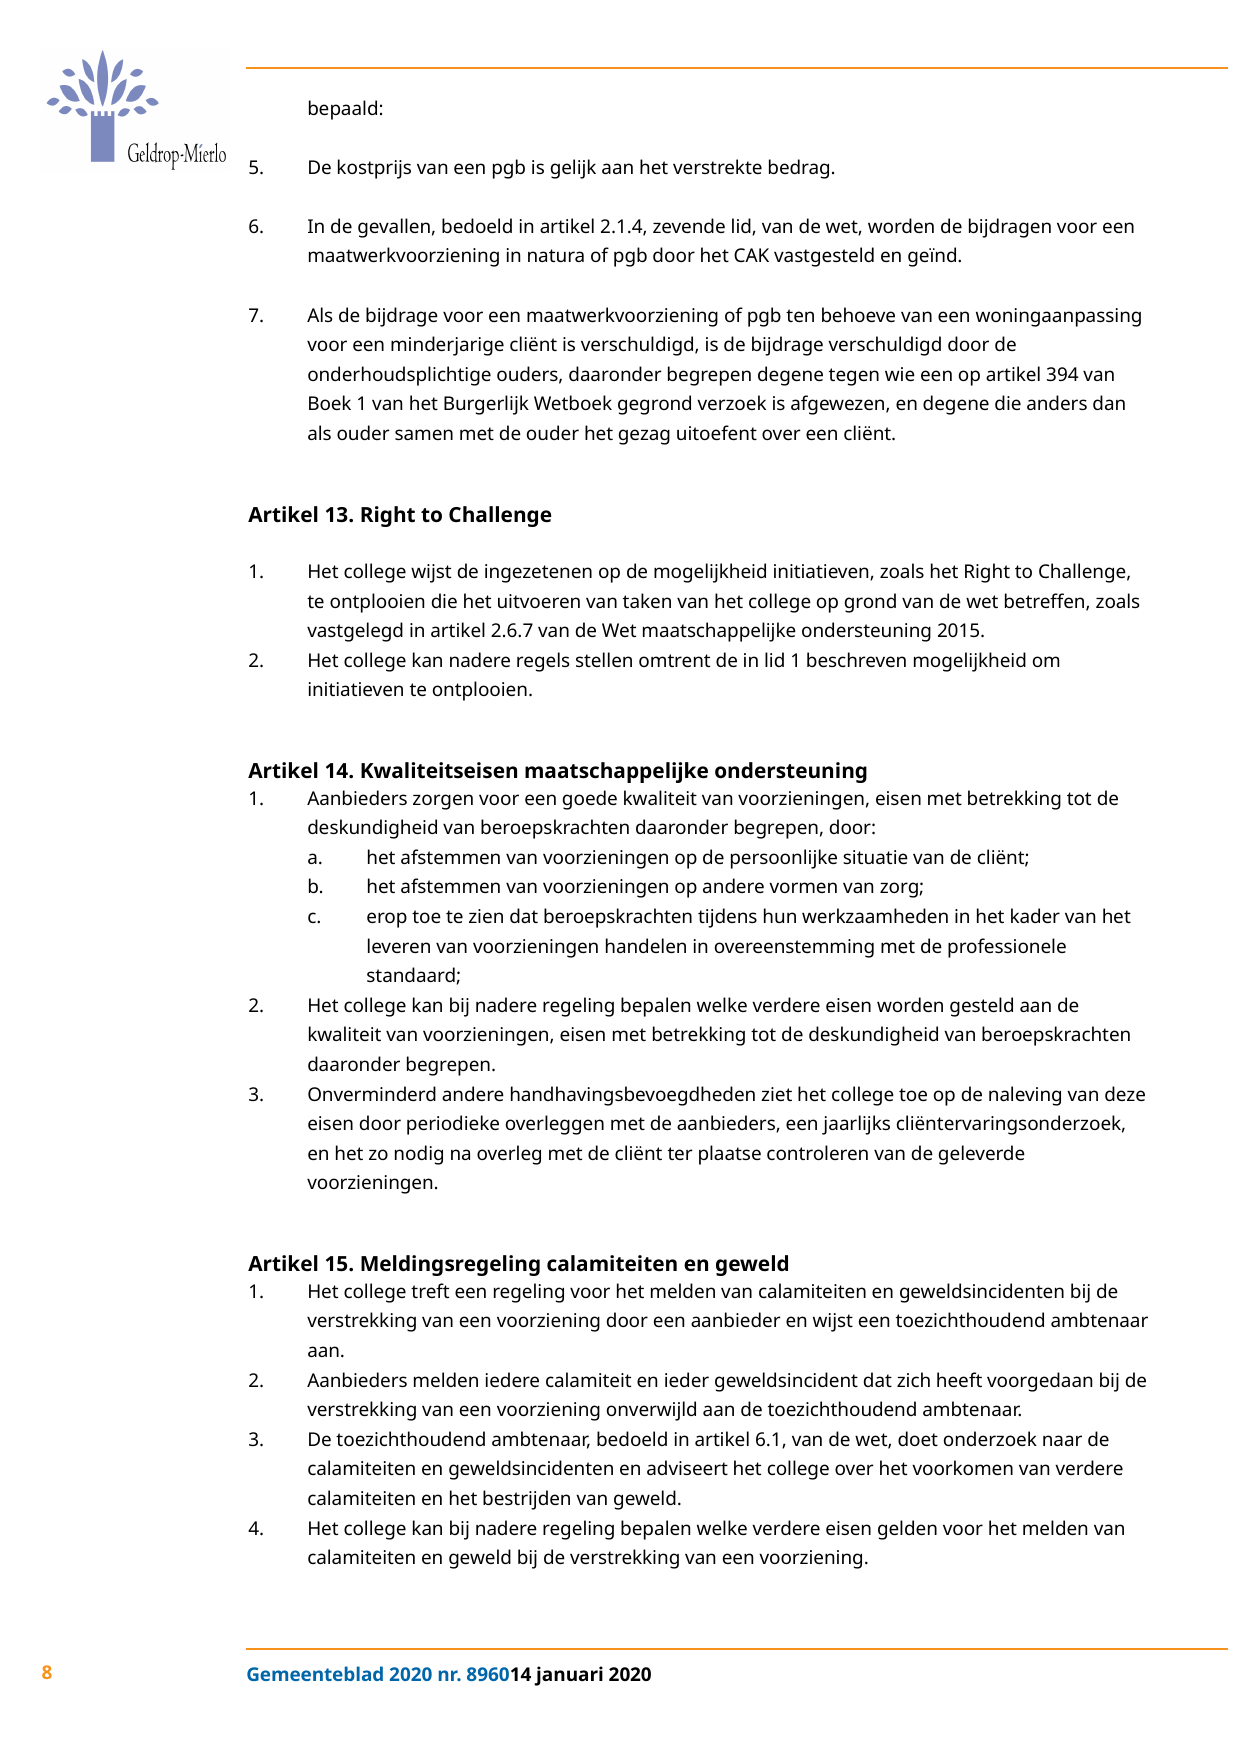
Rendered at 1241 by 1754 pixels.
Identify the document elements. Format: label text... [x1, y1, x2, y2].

list Aanbieders melden iedere calamiteit en ieder geweldsincident dat zich heeft voorgedaan bij de verstrekking van een voorziening onverwijld aan de toezichthoudend ambtenaar. [248, 1367, 1152, 1422]
list erop toe te zien dat beroepskrachten tijdens hun werkzaamheden in het kader van het leveren van voorzieningen handelen in overeenstemming met de professionele standaard; [307, 903, 1152, 988]
list Het college treft een regeling voor het melden van calamiteiten en geweldsincidenten bij de verstrekking van een voorziening door een aanbieder en wijst een toezichthoudend ambtenaar aan. [248, 1278, 1152, 1363]
list Onverminderd andere handhavingsbevoegdheden ziet het college toe op de naleving van deze eisen door periodieke overleggen met de aanbieders, een jaarlijks cliëntervaringsonderzoek, en het zo nodig na overleg met de cliënt ter plaatse controleren van de geleverde voorzieningen. [248, 1081, 1152, 1195]
list bepaald: [248, 95, 1152, 121]
list In de gevallen, bedoeld in artikel 2.1.4, zevende lid, van de wet, worden de bijdragen voor een maatwerkvoorziening in natura of pgb door het CAK vastgesteld en geïnd. [248, 213, 1152, 268]
list Als de bijdrage voor een maatwerkvoorziening of pgb ten behoeve van een woningaanpassing voor een minderjarige cliënt is verschuldigd, is de bijdrage verschuldigd door de onderhoudsplichtige ouders, daaronder begrepen degene tegen wie een op artikel 394 van Boek 1 van het Burgerlijk Wetboek gegrond verzoek is afgewezen, en degene die anders dan als ouder samen met de ouder het gezag uitoefent over een cliënt. [248, 302, 1152, 446]
list Aanbieders zorgen voor een goede kwaliteit van voorzieningen, eisen met betrekking tot de deskundigheid van beroepskrachten daaronder begrepen, door: [248, 785, 1152, 840]
text Artikel 14. Kwaliteitseisen maatschappelijke ondersteuning [248, 757, 1152, 785]
list Het college wijst de ingezetenen op de mogelijkheid initiatieven, zoals het Right to Challenge, te ontplooien die het uitvoeren van taken van het college op grond van de wet betreffen, zoals vastgelegd in artikel 2.6.7 van de Wet maatschappelijke ondersteuning 2015. [248, 558, 1152, 643]
list De toezichthoudend ambtenaar, bedoeld in artikel 6.1, van de wet, doet onderzoek naar de calamiteiten en geweldsincidenten en adviseert het college over het voorkomen van verdere calamiteiten en het bestrijden van geweld. [248, 1426, 1152, 1511]
list het afstemmen van voorzieningen op de persoonlijke situatie van de cliënt; [307, 844, 1152, 870]
list De kostprijs van een pgb is gelijk aan het verstrekte bedrag. [248, 154, 1152, 180]
picture [41, 47, 231, 172]
list Het college kan bij nadere regeling bepalen welke verdere eisen gelden voor het melden van calamiteiten en geweld bij de verstrekking van een voorziening. [248, 1515, 1152, 1570]
text Artikel 15. Meldingsregeling calamiteiten en geweld [248, 1249, 1152, 1278]
list Het college kan bij nadere regeling bepalen welke verdere eisen worden gesteld aan de kwaliteit van voorzieningen, eisen met betrekking tot de deskundigheid van beroepskrachten daaronder begrepen. [248, 992, 1152, 1077]
list Het college kan nadere regels stellen omtrent de in lid 1 beschreven mogelijkheid om initiatieven te ontplooien. [248, 647, 1152, 702]
text Artikel 13. Right to Challenge [248, 500, 1152, 529]
list het afstemmen van voorzieningen op andere vormen van zorg; [307, 874, 1152, 899]
